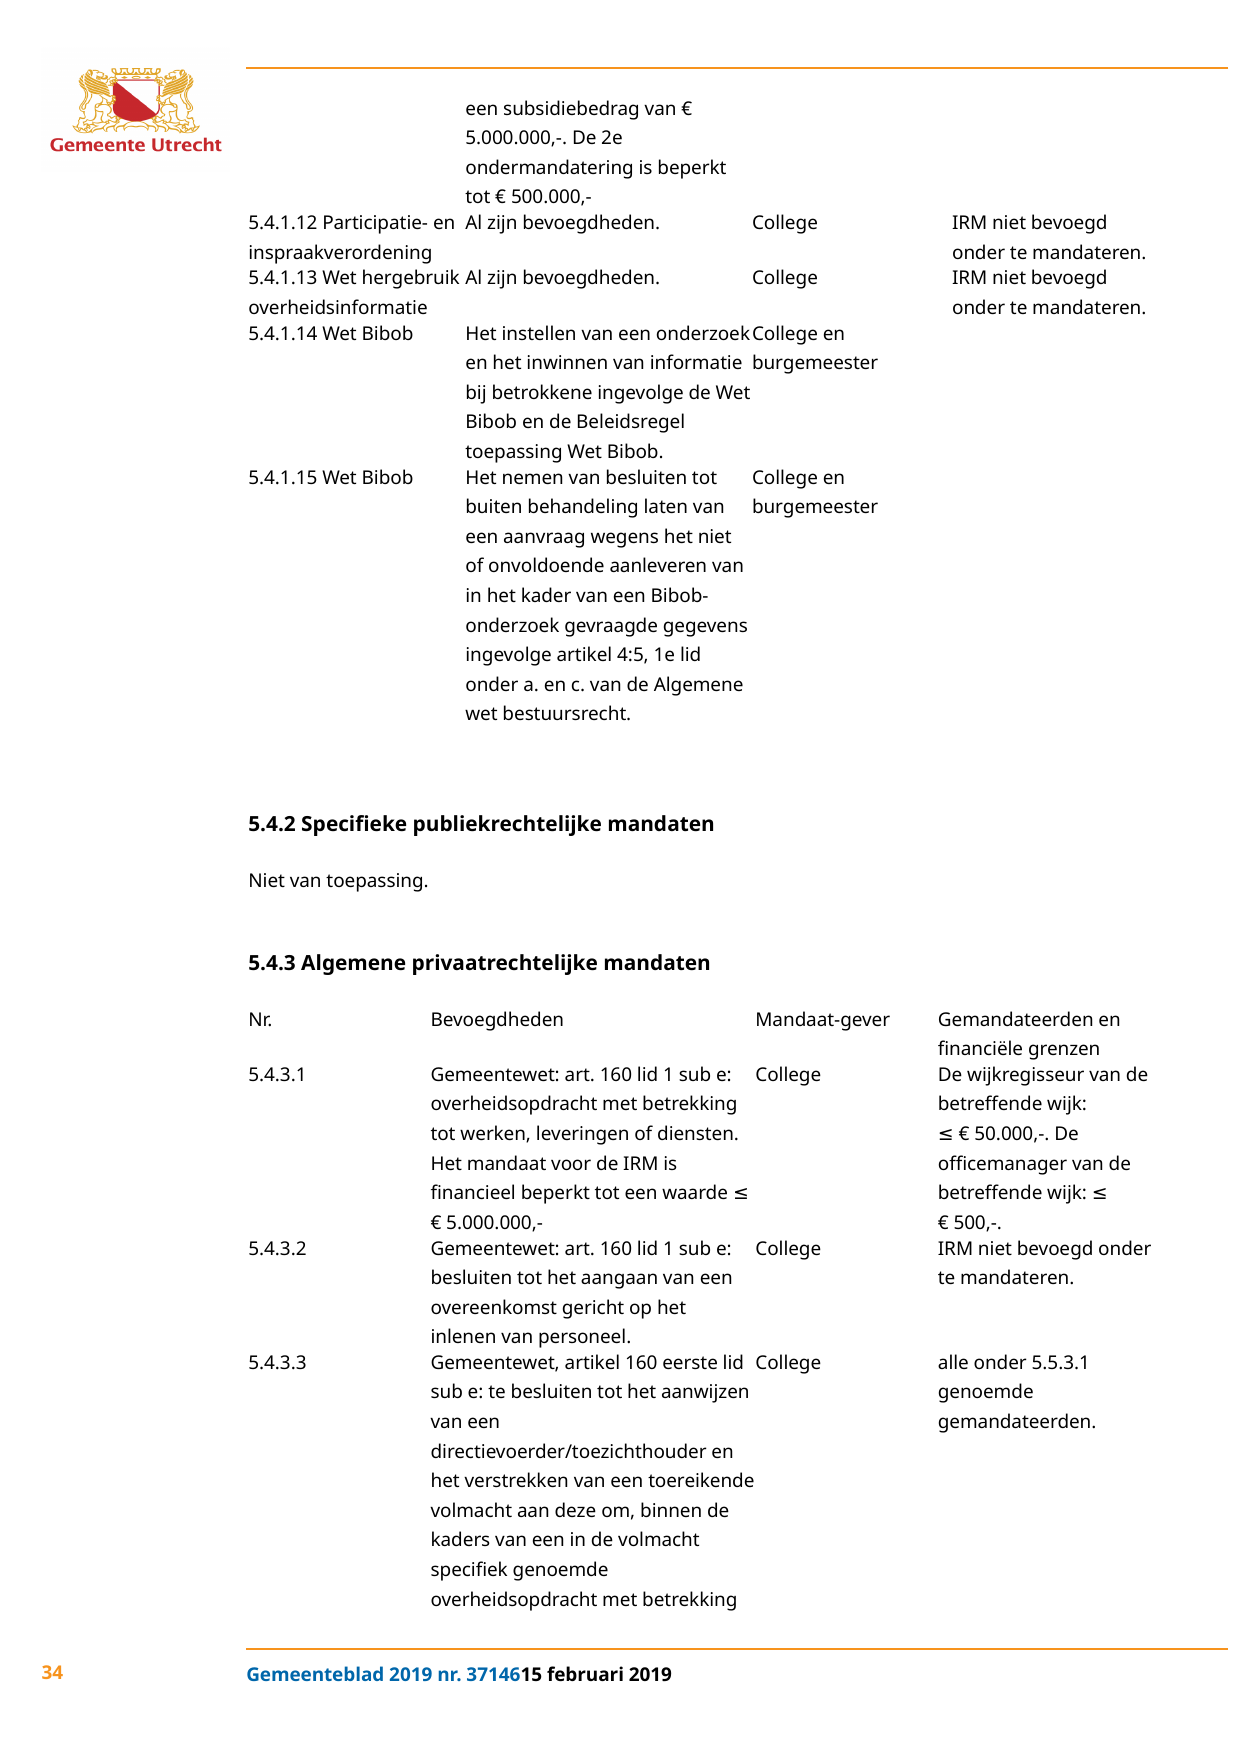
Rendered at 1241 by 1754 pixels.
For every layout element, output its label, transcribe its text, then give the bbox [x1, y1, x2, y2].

table_cell Al zijn bevoegdheden. [465, 265, 752, 320]
table_cell IRM niet bevoegd onder te mandateren. [952, 209, 1152, 264]
table_cell alle onder 5.5.3.1 genoemde gemandateerden. [938, 1349, 1152, 1612]
table_cell College [752, 265, 952, 320]
table_cell een subsidiebedrag van € 5.000.000,-. De 2e ondermandatering is beperkt tot € 500.000,- [465, 95, 752, 209]
table_cell [952, 95, 1152, 209]
table_cell [952, 320, 1152, 464]
table_cell Het instellen van een onderzoek en het inwinnen van informatie bij betrokkene ingevolge de Wet Bibob en de Beleidsregel toepassing Wet Bibob. [465, 320, 752, 464]
table_cell 5.4.1.14 Wet Bibob [248, 320, 465, 464]
table_cell De wijkregisseur van de betreffende wijk: ≤ € 50.000,-. De officemanager van de betreffende wijk: ≤ € 500,-. [938, 1061, 1152, 1235]
table_cell College [755, 1061, 938, 1235]
table_cell College [755, 1235, 938, 1349]
table_cell College [752, 209, 952, 264]
table_cell College en burgemeester [752, 320, 952, 464]
table_cell [952, 464, 1152, 726]
table_cell 5.4.1.12 Participatie- en inspraakverordening [248, 209, 465, 264]
table_cell 5.4.1.13 Wet hergebruik overheidsinformatie [248, 265, 465, 320]
table_cell College en burgemeester [752, 464, 952, 726]
table_header Bevoegdheden [430, 1006, 755, 1061]
table_header Gemandateerden en financiële grenzen [938, 1006, 1152, 1061]
table_cell 5.4.3.3 [248, 1349, 430, 1612]
table_cell Gemeentewet, artikel 160 eerste lid sub e: te besluiten tot het aanwijzen van een directievoerder/toezichthouder en het verstrekken van een toereikende volmacht aan deze om, binnen de kaders van een in de volmacht specifiek genoemde overheidsopdracht met betrekking [430, 1349, 755, 1612]
table_cell Gemeentewet: art. 160 lid 1 sub e: overheidsopdracht met betrekking tot werken, leveringen of diensten. Het mandaat voor de IRM is financieel beperkt tot een waarde ≤ € 5.000.000,- [430, 1061, 755, 1235]
table_cell Het nemen van besluiten tot buiten behandeling laten van een aanvraag wegens het niet of onvoldoende aanleveren van in het kader van een Bibob-onderzoek gevraagde gegevens ingevolge artikel 4:5, 1e lid onder a. en c. van de Algemene wet bestuursrecht. [465, 464, 752, 726]
table_cell 5.4.3.2 [248, 1235, 430, 1349]
table_cell Gemeentewet: art. 160 lid 1 sub e: besluiten tot het aangaan van een overeenkomst gericht op het inlenen van personeel. [430, 1235, 755, 1349]
table_cell Al zijn bevoegdheden. [465, 209, 752, 264]
table_cell 5.4.1.15 Wet Bibob [248, 464, 465, 726]
table_cell 5.4.3.1 [248, 1061, 430, 1235]
picture [41, 47, 231, 172]
text 5.4.3 Algemene privaatrechtelijke mandaten [248, 948, 1152, 976]
text 5.4.2 Specifieke publiekrechtelijke mandaten [248, 809, 1152, 838]
table_header Mandaat-gever [755, 1006, 938, 1061]
text Niet van toepassing. [248, 868, 1152, 893]
table_cell IRM niet bevoegd onder te mandateren. [952, 265, 1152, 320]
table_cell [752, 95, 952, 209]
table_cell College [755, 1349, 938, 1612]
table_header Nr. [248, 1006, 430, 1061]
table_cell IRM niet bevoegd onder te mandateren. [938, 1235, 1152, 1349]
table_cell [248, 95, 465, 209]
